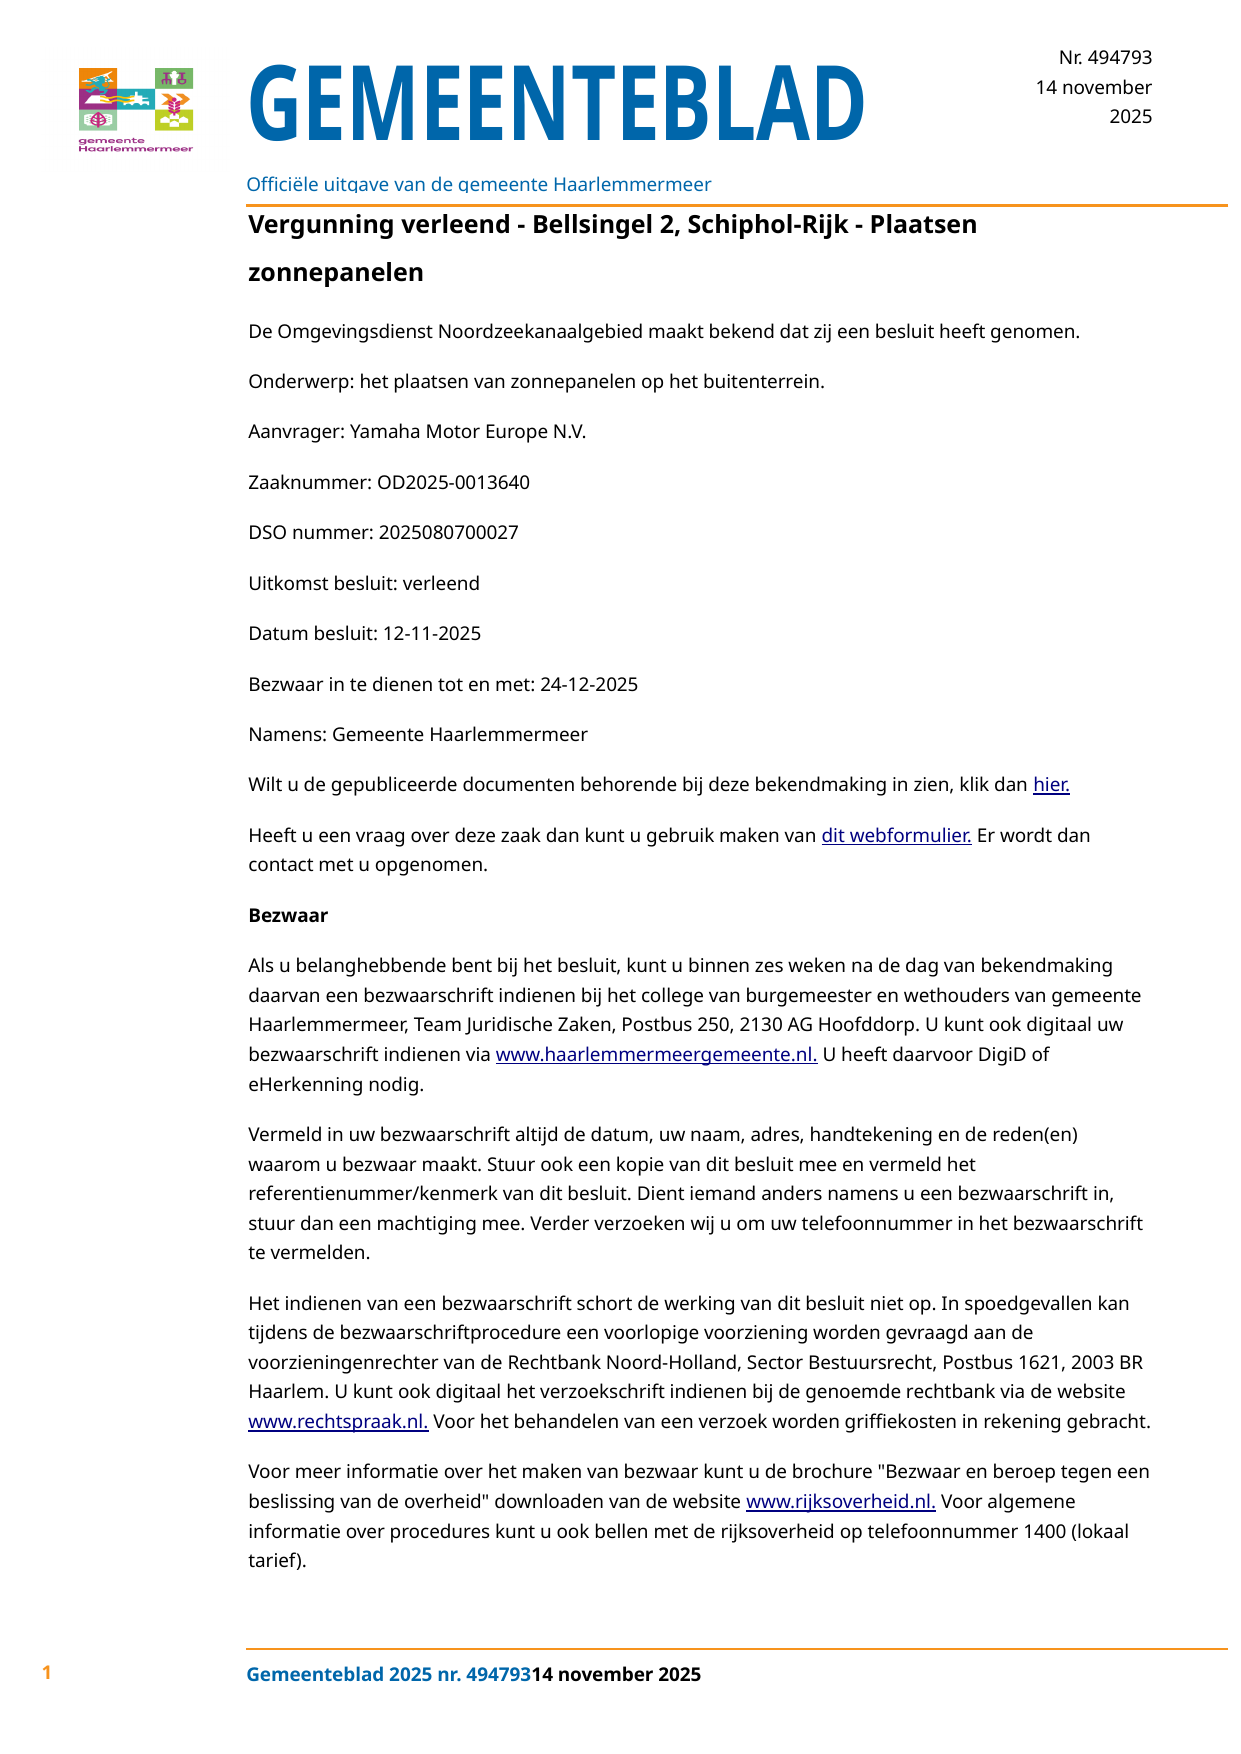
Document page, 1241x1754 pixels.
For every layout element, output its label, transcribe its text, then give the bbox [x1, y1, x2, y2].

picture [41, 47, 231, 172]
text Wilt u de gepubliceerde documenten behorende bij deze bekendmaking in zien, klik dan hier. [248, 772, 1152, 797]
text Vergunning verleend - Bellsingel 2, Schiphol-Rijk - Plaatsen zonnepanelen [248, 207, 1152, 288]
text Aanvrager: Yamaha Motor Europe N.V. [248, 419, 1152, 444]
text Uitkomst besluit: verleend [248, 570, 1152, 596]
text DSO nummer: 2025080700027 [248, 519, 1152, 545]
text Bezwaar [248, 902, 1152, 928]
text Datum besluit: 12-11-2025 [248, 620, 1152, 646]
text Bezwaar in te dienen tot en met: 24-12-2025 [248, 671, 1152, 697]
text De Omgevingsdienst Noordzeekanaalgebied maakt bekend dat zij een besluit heeft genomen. [248, 318, 1152, 344]
text Voor meer informatie over het maken van bezwaar kunt u de brochure "Bezwaar en beroep tegen een beslissing van de overheid" downloaden van de website www.rijksoverheid.nl. Voor algemene informatie over procedures kunt u ook bellen met de rijksoverheid op telefoonnummer 1400 (lokaal tarief). [248, 1459, 1152, 1573]
text Heeft u een vraag over deze zaak dan kunt u gebruik maken van dit webformulier. Er wordt dan contact met u opgenomen. [248, 822, 1152, 877]
text Zaaknummer: OD2025-0013640 [248, 469, 1152, 495]
text Namens: Gemeente Haarlemmermeer [248, 721, 1152, 747]
text Het indienen van een bezwaarschrift schort de werking van dit besluit niet op. In spoedgevallen kan tijdens de bezwaarschriftprocedure een voorlopige voorziening worden gevraagd aan de voorzieningenrechter van de Rechtbank Noord-Holland, Sector Bestuursrecht, Postbus 1621, 2003 BR Haarlem. U kunt ook digitaal het verzoekschrift indienen bij de genoemde rechtbank via de website www.rechtspraak.nl. Voor het behandelen van een verzoek worden griffiekosten in rekening gebracht. [248, 1290, 1152, 1434]
text Als u belanghebbende bent bij het besluit, kunt u binnen zes weken na de dag van bekendmaking daarvan een bezwaarschrift indienen bij het college van burgemeester en wethouders van gemeente Haarlemmermeer, Team Juridische Zaken, Postbus 250, 2130 AG Hoofddorp. U kunt ook digitaal uw bezwaarschrift indienen via www.haarlemmermeergemeente.nl. U heeft daarvoor DigiD of eHerkenning nodig. [248, 952, 1152, 1097]
text Onderwerp: het plaatsen van zonnepanelen op het buitenterrein. [248, 368, 1152, 394]
text Vermeld in uw bezwaarschrift altijd de datum, uw naam, adres, handtekening en de reden(en) waarom u bezwaar maakt. Stuur ook een kopie van dit besluit mee en vermeld het referentienummer/kenmerk van dit besluit. Dient iemand anders namens u een bezwaarschrift in, stuur dan een machtiging mee. Verder verzoeken wij u om uw telefoonnummer in het bezwaarschrift te vermelden. [248, 1121, 1152, 1265]
